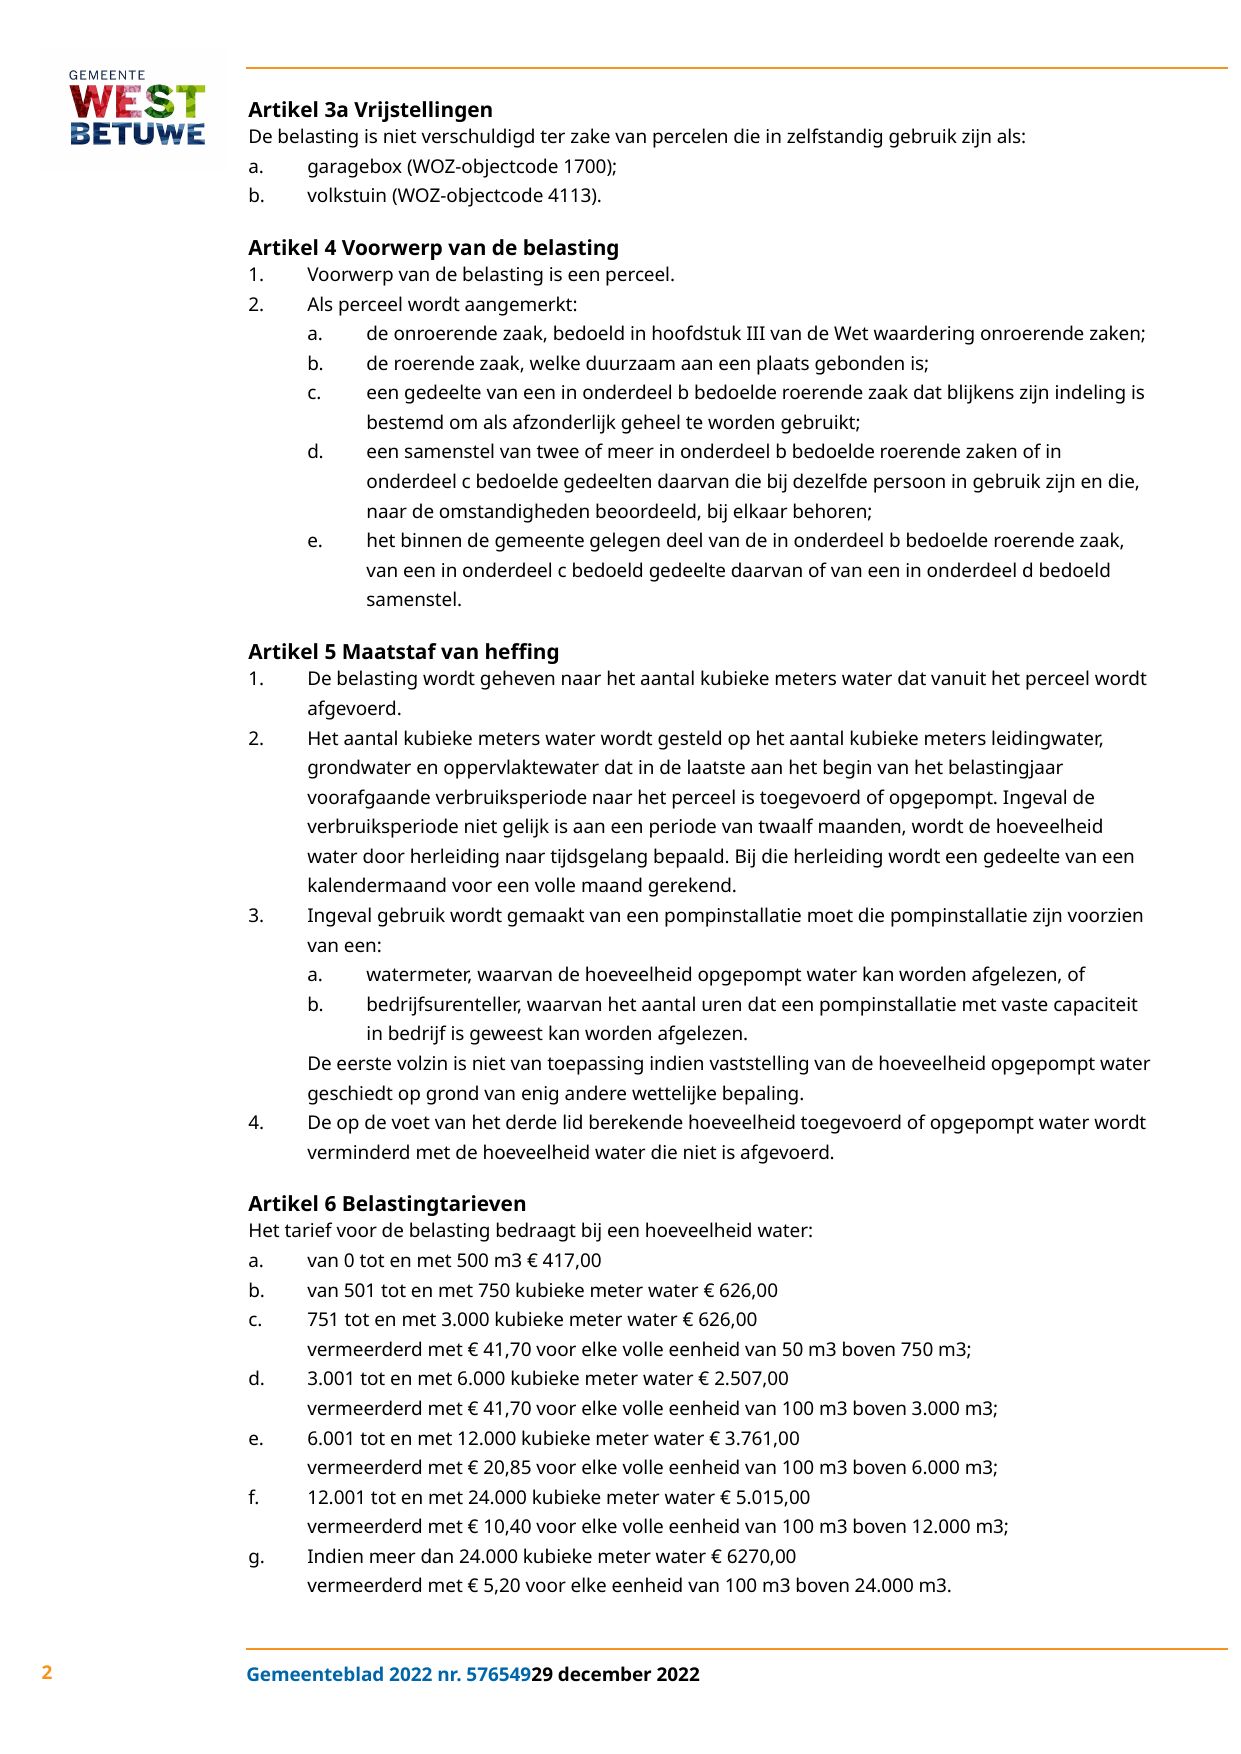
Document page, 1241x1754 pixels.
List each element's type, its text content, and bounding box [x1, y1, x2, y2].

list vermeerderd met € 5,20 voor elke eenheid van 100 m3 boven 24.000 m3. [248, 1573, 1152, 1598]
list De op de voet van het derde lid berekende hoeveelheid toegevoerd of opgepompt water wordt verminderd met de hoeveelheid water die niet is afgevoerd. [248, 1109, 1152, 1164]
list de roerende zaak, welke duurzaam aan een plaats gebonden is; [307, 350, 1152, 376]
list Het aantal kubieke meters water wordt gesteld op het aantal kubieke meters leidingwater, grondwater en oppervlaktewater dat in de laatste aan het begin van het belastingjaar voorafgaande verbruiksperiode naar het perceel is toegevoerd of opgepompt. Ingeval de verbruiksperiode niet gelijk is aan een periode van twaalf maanden, wordt de hoeveelheid water door herleiding naar tijdsgelang bepaald. Bij die herleiding wordt een gedeelte van een kalendermaand voor een volle maand gerekend. [248, 725, 1152, 898]
list vermeerderd met € 20,85 voor elke volle eenheid van 100 m3 boven 6.000 m3; [248, 1454, 1152, 1480]
list De belasting wordt geheven naar het aantal kubieke meters water dat vanuit het perceel wordt afgevoerd. [248, 666, 1152, 721]
list 6.001 tot en met 12.000 kubieke meter water € 3.761,00 [248, 1425, 1152, 1451]
list van 0 tot en met 500 m3 € 417,00 [248, 1247, 1152, 1273]
text Artikel 3a Vrijstellingen [248, 95, 1152, 123]
list De eerste volzin is niet van toepassing indien vaststelling van de hoeveelheid opgepompt water geschiedt op grond van enig andere wettelijke bepaling. [248, 1050, 1152, 1105]
list Voorwerp van de belasting is een perceel. [248, 261, 1152, 287]
text Artikel 4 Voorwerp van de belasting [248, 233, 1152, 261]
list Als perceel wordt aangemerkt: [248, 291, 1152, 317]
list van 501 tot en met 750 kubieke meter water € 626,00 [248, 1277, 1152, 1303]
text Het tarief voor de belasting bedraagt bij een hoeveelheid water: [248, 1218, 1152, 1243]
text Artikel 6 Belastingtarieven [248, 1189, 1152, 1218]
list het binnen de gemeente gelegen deel van de in onderdeel b bedoelde roerende zaak, van een in onderdeel c bedoeld gedeelte daarvan of van een in onderdeel d bedoeld samenstel. [307, 527, 1152, 612]
text Artikel 5 Maatstaf van heffing [248, 637, 1152, 666]
picture [41, 47, 231, 172]
list 12.001 tot en met 24.000 kubieke meter water € 5.015,00 [248, 1484, 1152, 1510]
list Ingeval gebruik wordt gemaakt van een pompinstallatie moet die pompinstallatie zijn voorzien van een: [248, 902, 1152, 957]
list vermeerderd met € 41,70 voor elke volle eenheid van 100 m3 boven 3.000 m3; [248, 1395, 1152, 1421]
list de onroerende zaak, bedoeld in hoofdstuk III van de Wet waardering onroerende zaken; [307, 320, 1152, 346]
list een gedeelte van een in onderdeel b bedoelde roerende zaak dat blijkens zijn indeling is bestemd om als afzonderlijk geheel te worden gebruikt; [307, 379, 1152, 435]
list watermeter, waarvan de hoeveelheid opgepompt water kan worden afgelezen, of [307, 961, 1152, 987]
list volkstuin (WOZ-objectcode 4113). [248, 182, 1152, 208]
list garagebox (WOZ-objectcode 1700); [248, 153, 1152, 178]
list vermeerderd met € 41,70 voor elke volle eenheid van 50 m3 boven 750 m3; [248, 1336, 1152, 1362]
list 3.001 tot en met 6.000 kubieke meter water € 2.507,00 [248, 1366, 1152, 1391]
list 751 tot en met 3.000 kubieke meter water € 626,00 [248, 1306, 1152, 1332]
list vermeerderd met € 10,40 voor elke volle eenheid van 100 m3 boven 12.000 m3; [248, 1513, 1152, 1539]
list een samenstel van twee of meer in onderdeel b bedoelde roerende zaken of in onderdeel c bedoelde gedeelten daarvan die bij dezelfde persoon in gebruik zijn en die, naar de omstandigheden beoordeeld, bij elkaar behoren; [307, 439, 1152, 524]
list bedrijfsurenteller, waarvan het aantal uren dat een pompinstallatie met vaste capaciteit in bedrijf is geweest kan worden afgelezen. [307, 991, 1152, 1046]
list Indien meer dan 24.000 kubieke meter water € 6270,00 [248, 1543, 1152, 1569]
text De belasting is niet verschuldigd ter zake van percelen die in zelfstandig gebruik zijn als: [248, 123, 1152, 149]
